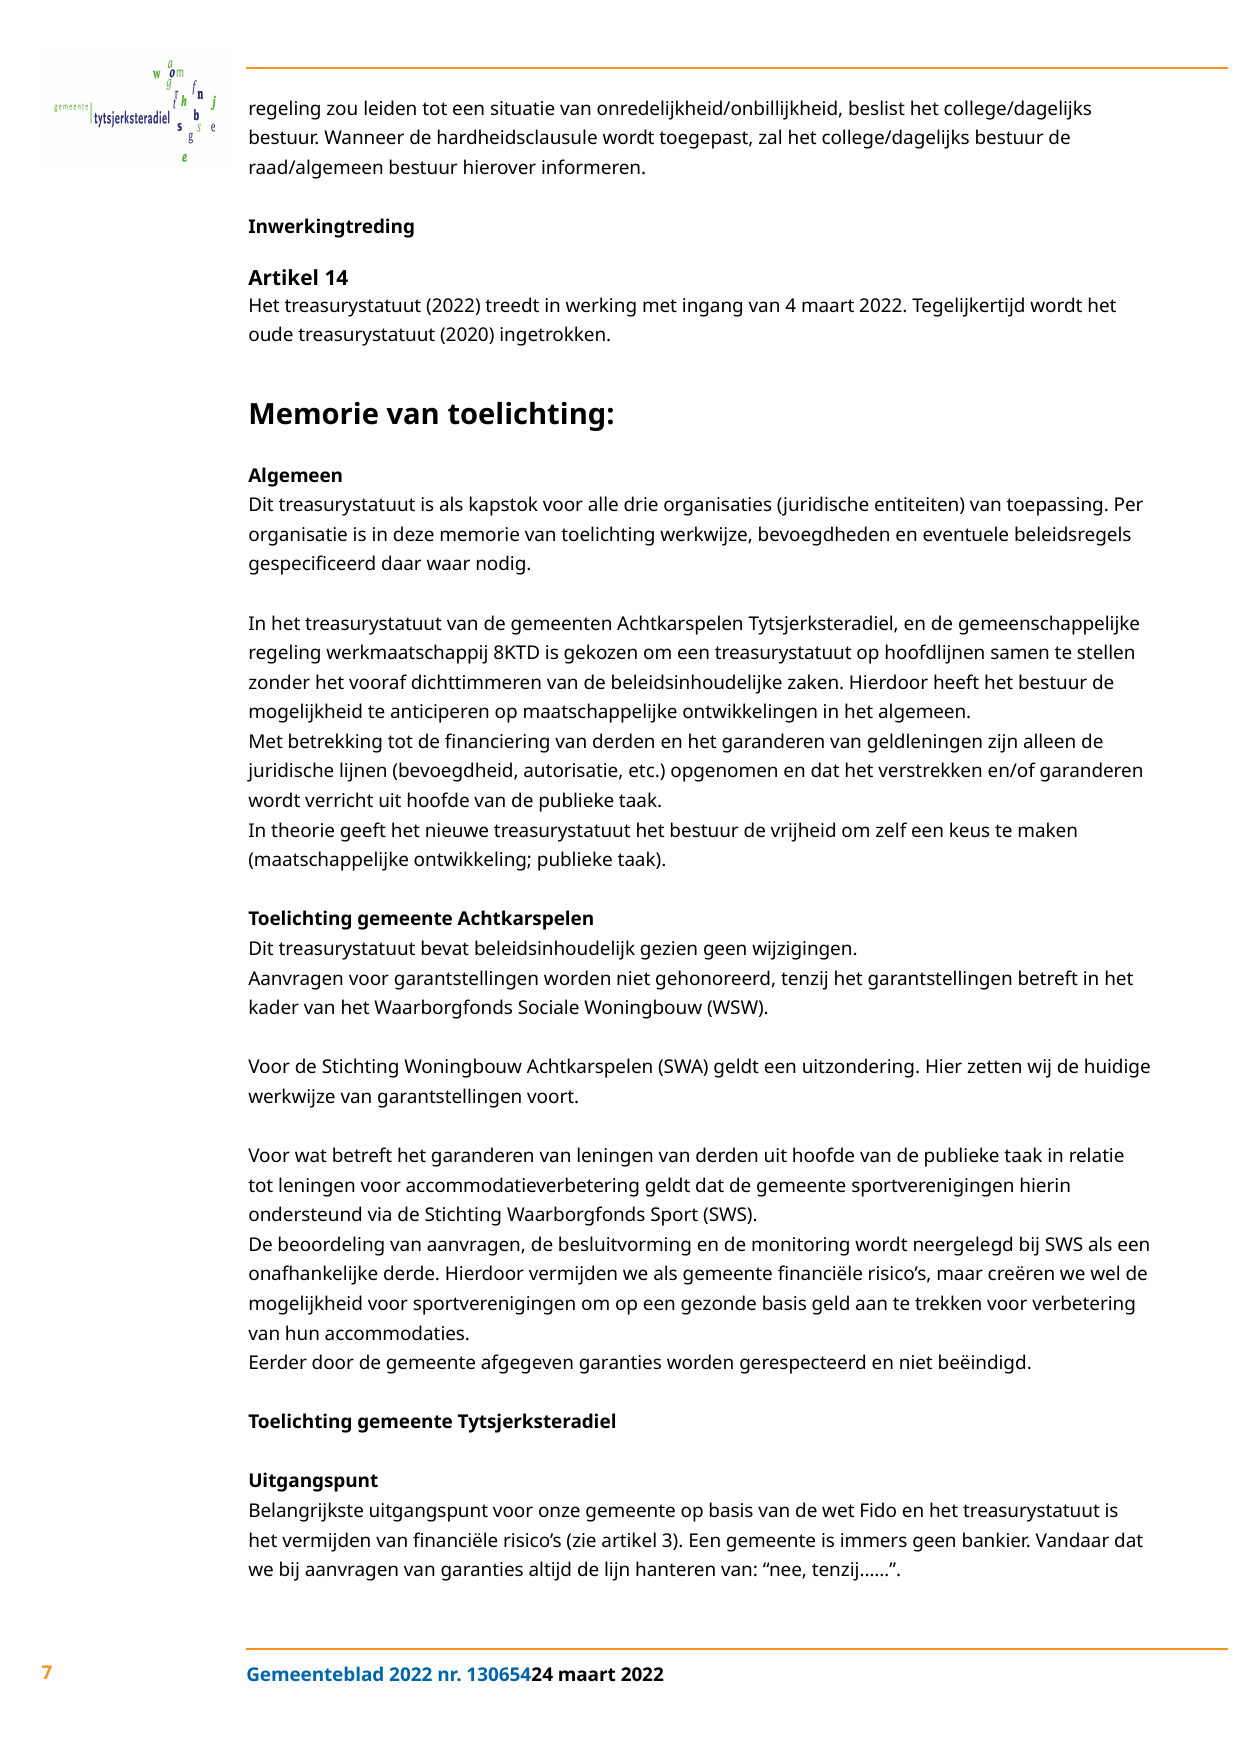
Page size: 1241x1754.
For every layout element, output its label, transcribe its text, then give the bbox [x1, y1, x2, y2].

text Uitgangspunt [248, 1468, 1152, 1493]
text Aanvragen voor garantstellingen worden niet gehonoreerd, tenzij het garantstellingen betreft in het kader van het Waarborgfonds Sociale Woningbouw (WSW). [248, 965, 1152, 1020]
text Met betrekking tot de financiering van derden en het garanderen van geldleningen zijn alleen de juridische lijnen (bevoegdheid, autorisatie, etc.) opgenomen en dat het verstrekken en/of garanderen wordt verricht uit hoofde van de publieke taak. [248, 728, 1152, 813]
text In het treasurystatuut van de gemeenten Achtkarspelen Tytsjerksteradiel, en de gemeenschappelijke regeling werkmaatschappij 8KTD is gekozen om een treasurystatuut op hoofdlijnen samen te stellen zonder het vooraf dichttimmeren van de beleidsinhoudelijke zaken. Hierdoor heeft het bestuur de mogelijkheid te anticiperen op maatschappelijke ontwikkelingen in het algemeen. [248, 610, 1152, 724]
text Belangrijkste uitgangspunt voor onze gemeente op basis van de wet Fido en het treasurystatuut is het vermijden van financiële risico’s (zie artikel 3). Een gemeente is immers geen bankier. Vandaar dat we bij aanvragen van garanties altijd de lijn hanteren van: “nee, tenzij……”. [248, 1497, 1152, 1582]
text Dit treasurystatuut bevat beleidsinhoudelijk gezien geen wijzigingen. [248, 935, 1152, 961]
text Inwerkingtreding [248, 213, 1152, 239]
text Dit treasurystatuut is als kapstok voor alle drie organisaties (juridische entiteiten) van toepassing. Per organisatie is in deze memorie van toelichting werkwijze, bevoegdheden en eventuele beleidsregels gespecificeerd daar waar nodig. [248, 491, 1152, 576]
text Artikel 14 [248, 263, 1152, 292]
text Toelichting gemeente Tytsjerksteradiel [248, 1408, 1152, 1434]
text In theorie geeft het nieuwe treasurystatuut het bestuur de vrijheid om zelf een keus te maken (maatschappelijke ontwikkeling; publieke taak). [248, 817, 1152, 872]
text De beoordeling van aanvragen, de besluitvorming en de monitoring wordt neergelegd bij SWS als een onafhankelijke derde. Hierdoor vermijden we als gemeente financiële risico’s, maar creëren we wel de mogelijkheid voor sportverenigingen om op een gezonde basis geld aan te trekken voor verbetering van hun accommodaties. [248, 1231, 1152, 1345]
text Voor wat betreft het garanderen van leningen van derden uit hoofde van de publieke taak in relatie tot leningen voor accommodatieverbetering geldt dat de gemeente sportverenigingen hierin ondersteund via de Stichting Waarborgfonds Sport (SWS). [248, 1142, 1152, 1227]
text Het treasurystatuut (2022) treedt in werking met ingang van 4 maart 2022. Tegelijkertijd wordt het oude treasurystatuut (2020) ingetrokken. [248, 292, 1152, 347]
picture [41, 47, 231, 172]
text Voor de Stichting Woningbouw Achtkarspelen (SWA) geldt een uitzondering. Hier zetten wij de huidige werkwijze van garantstellingen voort. [248, 1053, 1152, 1109]
text Memorie van toelichting: [248, 393, 1152, 433]
text regeling zou leiden tot een situatie van onredelijkheid/onbillijkheid, beslist het college/dagelijks bestuur. Wanneer de hardheidsclausule wordt toegepast, zal het college/dagelijks bestuur de raad/algemeen bestuur hierover informeren. [248, 95, 1152, 180]
text Eerder door de gemeente afgegeven garanties worden gerespecteerd en niet beëindigd. [248, 1349, 1152, 1375]
text Algemeen [248, 462, 1152, 487]
text Toelichting gemeente Achtkarspelen [248, 906, 1152, 931]
